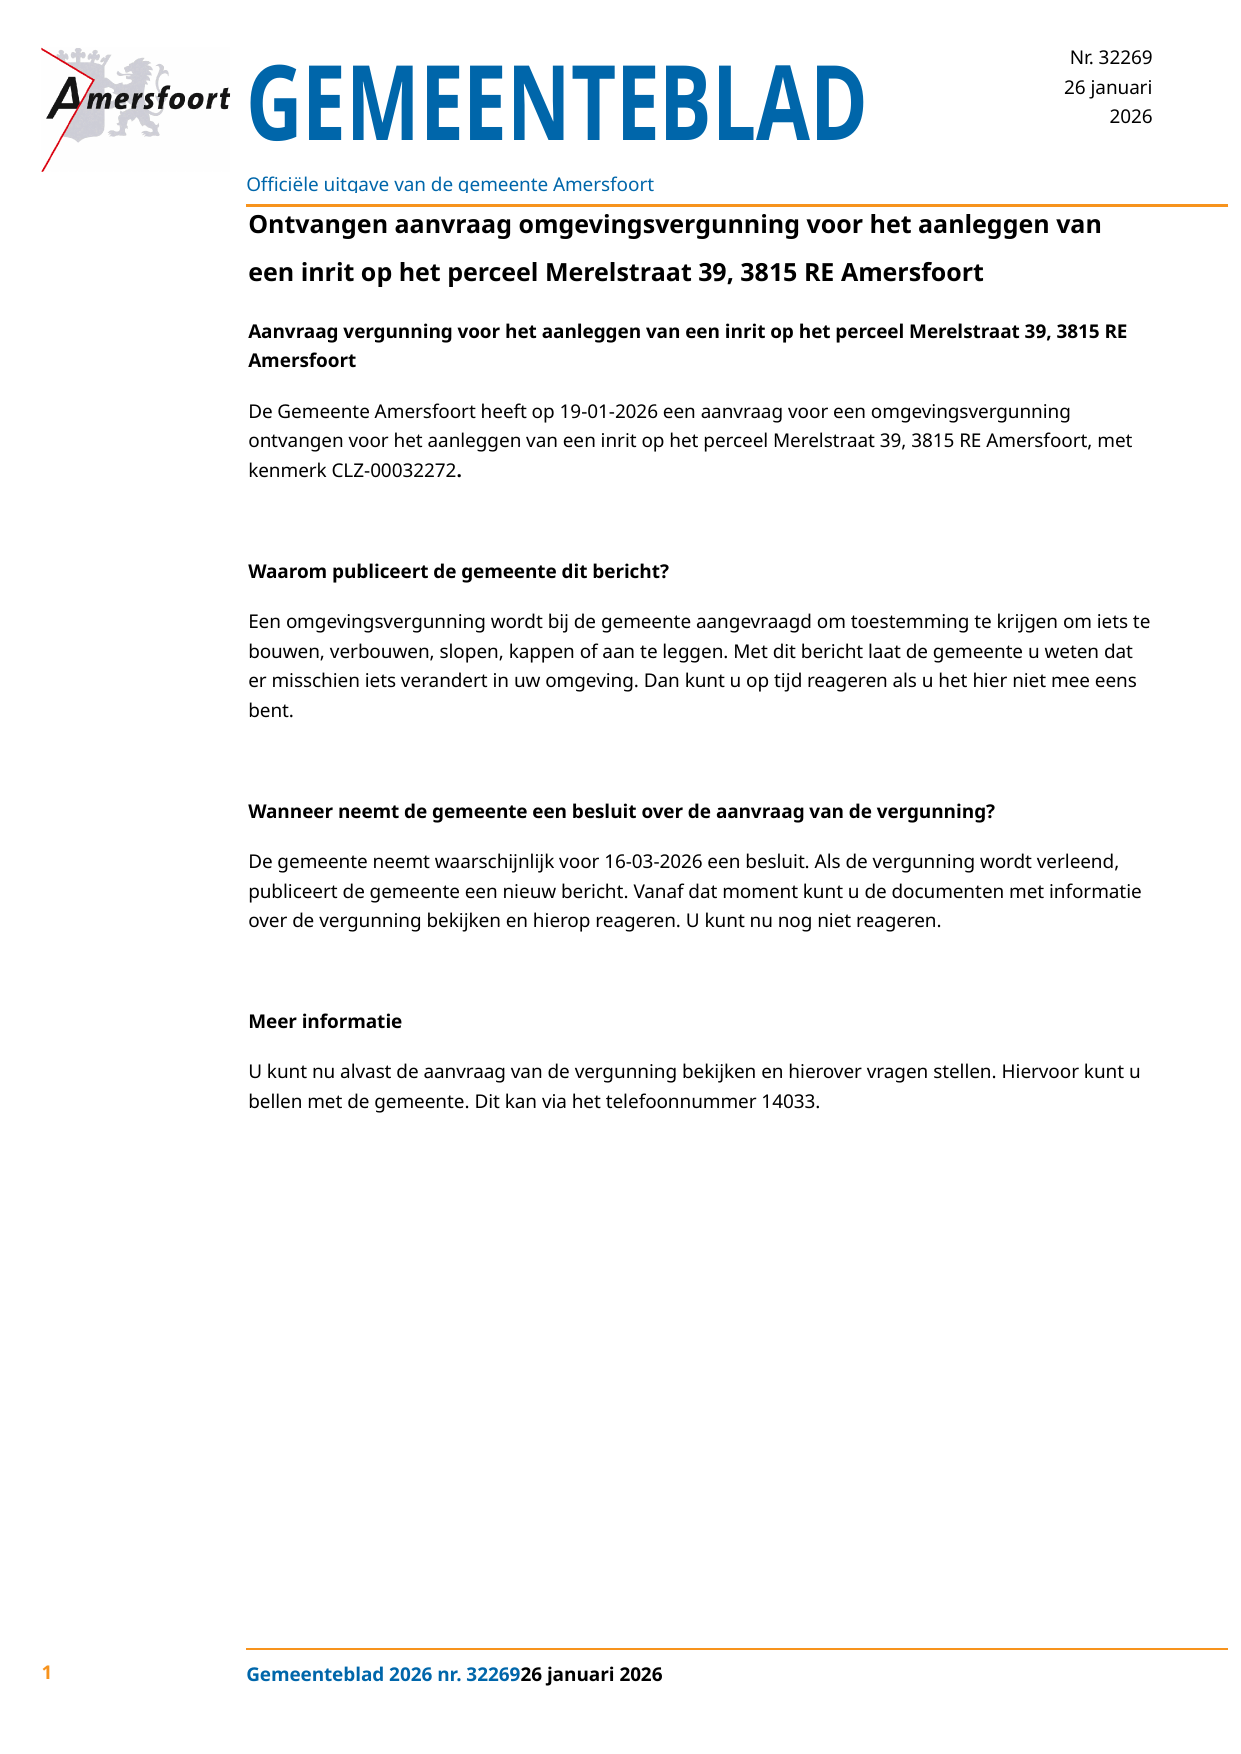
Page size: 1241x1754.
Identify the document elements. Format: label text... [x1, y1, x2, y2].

text Waarom publiceert de gemeente dit bericht? [248, 558, 1152, 584]
text Meer informatie [248, 1008, 1152, 1034]
text Aanvraag vergunning voor het aanleggen van een inrit op het perceel Merelstraat 39, 3815 RE Amersfoort [248, 318, 1152, 373]
picture [41, 47, 231, 172]
text De Gemeente Amersfoort heeft op 19-01-2026 een aanvraag voor een omgevingsvergunning ontvangen voor het aanleggen van een inrit op het perceel Merelstraat 39, 3815 RE Amersfoort, met kenmerk CLZ-00032272. [248, 398, 1152, 483]
text Ontvangen aanvraag omgevingsvergunning voor het aanleggen van een inrit op het perceel Merelstraat 39, 3815 RE Amersfoort [248, 207, 1152, 288]
text Wanneer neemt de gemeente een besluit over de aanvraag van de vergunning? [248, 798, 1152, 824]
text Een omgevingsvergunning wordt bij de gemeente aangevraagd om toestemming te krijgen om iets te bouwen, verbouwen, slopen, kappen of aan te leggen. Met dit bericht laat de gemeente u weten dat er misschien iets verandert in uw omgeving. Dan kunt u op tijd reageren als u het hier niet mee eens bent. [248, 608, 1152, 723]
text U kunt nu alvast de aanvraag van de vergunning bekijken en hierover vragen stellen. Hiervoor kunt u bellen met de gemeente. Dit kan via het telefoonnummer 14033. [248, 1059, 1152, 1114]
text De gemeente neemt waarschijnlijk voor 16-03-2026 een besluit. Als de vergunning wordt verleend, publiceert de gemeente een nieuw bericht. Vanaf dat moment kunt u de documenten met informatie over de vergunning bekijken en hierop reageren. U kunt nu nog niet reageren. [248, 848, 1152, 933]
